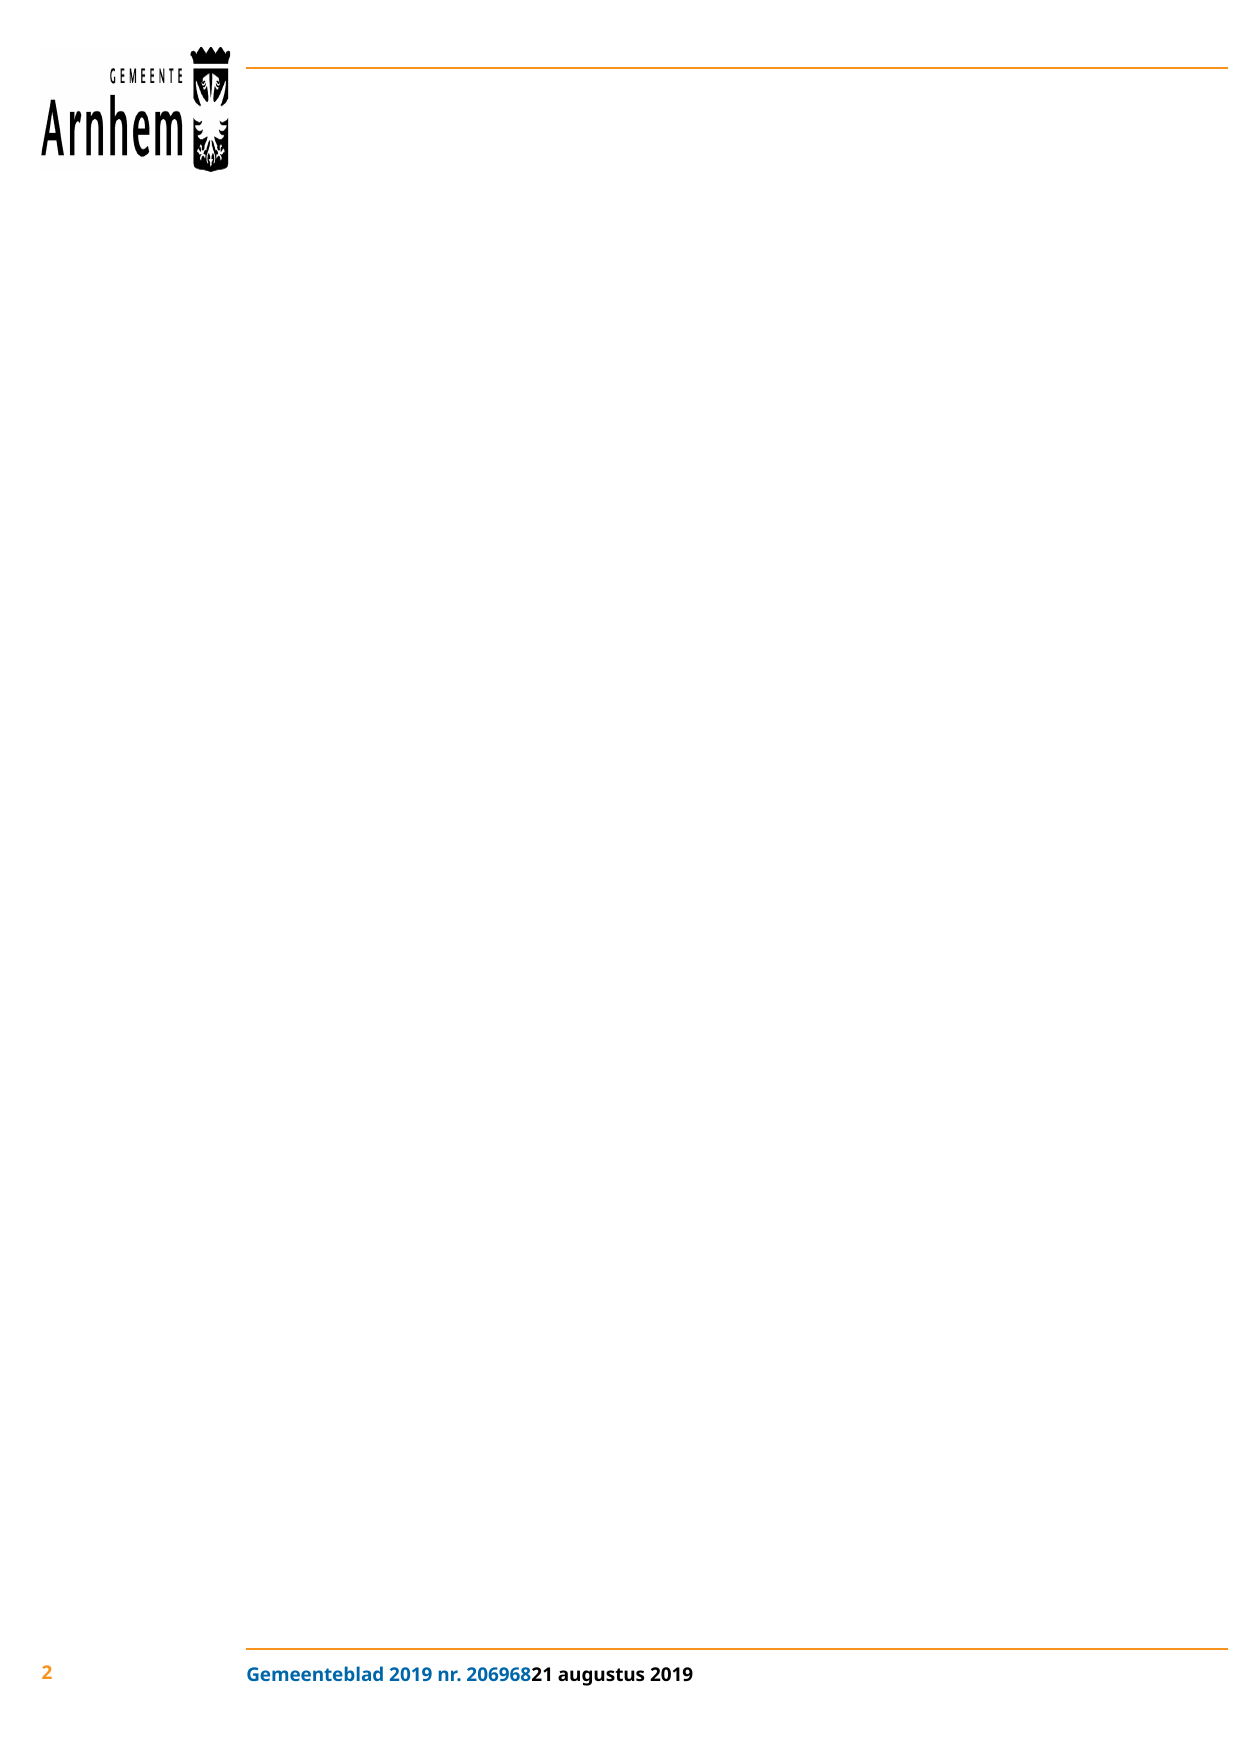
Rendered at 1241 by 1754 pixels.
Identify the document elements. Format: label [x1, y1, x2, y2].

picture [41, 47, 231, 172]
